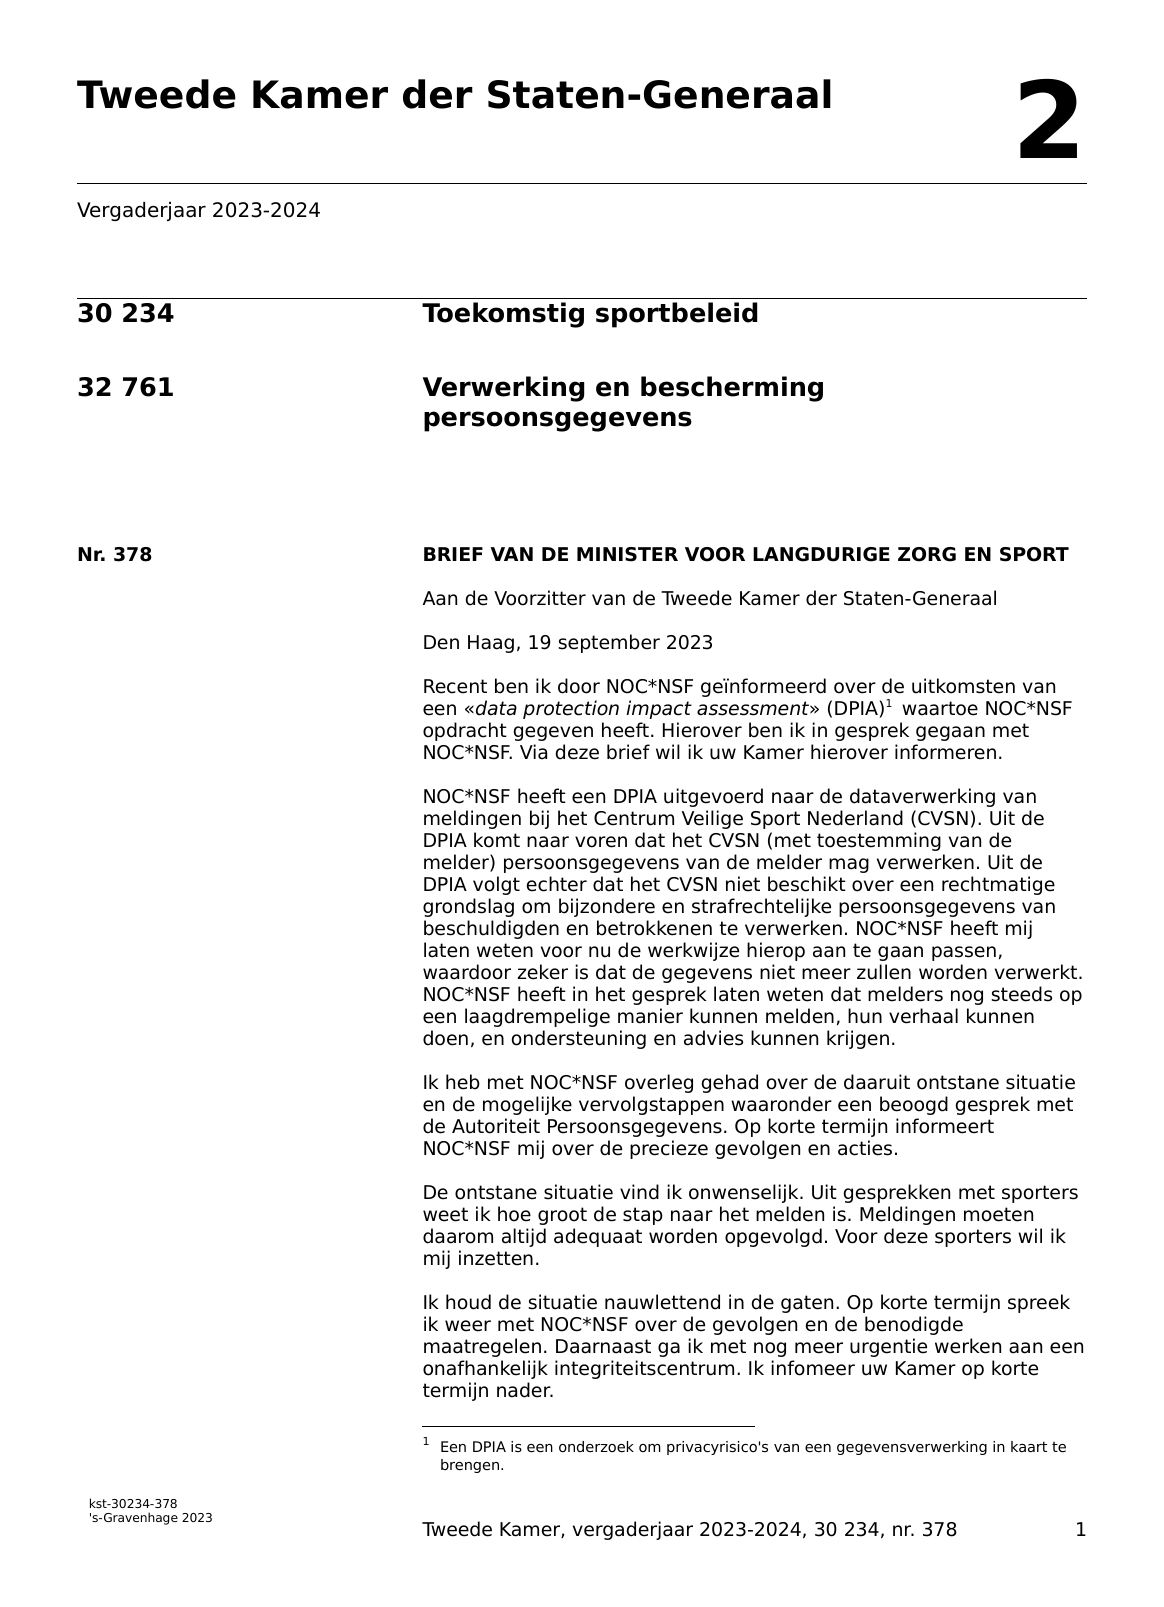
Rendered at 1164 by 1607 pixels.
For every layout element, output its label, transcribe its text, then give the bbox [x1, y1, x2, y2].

text De ontstane situatie vind ik onwenselijk. Uit gesprekken met sporters weet ik hoe groot de stap naar het melden is. Meldingen moeten daarom altijd adequaat worden opgevolgd. Voor deze sporters wil ik mij inzetten. [422, 1182, 1087, 1270]
subtitle 32 761 Verwerking en bescherming persoonsgegevens [77, 373, 1087, 432]
text 's-Gravenhage 2023 [88, 1511, 323, 1525]
table_cell Vergaderjaar 2023-2024 [77, 184, 1087, 298]
text Recent ben ik door NOC*NSF geïnformeerd over de uitkomsten van een «data protection impact assessment» (DPIA) waartoe NOC*NSF opdracht gegeven heeft. Hierover ben ik in gesprek gegaan met NOC*NSF. Via deze brief wil ik uw Kamer hierover informeren. [422, 676, 1087, 764]
text Ik heb met NOC*NSF overleg gehad over de daaruit ontstane situatie en de mogelijke vervolgstappen waaronder een beoogd gesprek met de Autoriteit Persoonsgegevens. Op korte termijn informeert NOC*NSF mij over de precieze gevolgen en acties. [422, 1072, 1087, 1160]
text kst-30234-378 [88, 1497, 323, 1511]
text Aan de Voorzitter van de Tweede Kamer der Staten-Generaal [422, 588, 1087, 609]
table_header Tweede Kamer der Staten-Generaal [77, 59, 886, 183]
table_header 2 [886, 59, 1087, 183]
text Ik houd de situatie nauwlettend in de gaten. Op korte termijn spreek ik weer met NOC*NSF over de gevolgen en de benodigde maatregelen. Daarnaast ga ik met nog meer urgentie werken aan een onafhankelijk integriteitscentrum. Ik infomeer uw Kamer op korte termijn nader. [422, 1292, 1087, 1402]
subtitle Nr. 378 BRIEF VAN DE MINISTER VOOR LANGDURIGE ZORG EN SPORT [77, 543, 1087, 565]
text NOC*NSF heeft een DPIA uitgevoerd naar de dataverwerking van meldingen bij het Centrum Veilige Sport Nederland (CVSN). Uit de DPIA komt naar voren dat het CVSN (met toestemming van de melder) persoonsgegevens van de melder mag verwerken. Uit de DPIA volgt echter dat het CVSN niet beschikt over een rechtmatige grondslag om bijzondere en strafrechtelijke persoonsgegevens van beschuldigden en betrokkenen te verwerken. NOC*NSF heeft mij laten weten voor nu de werkwijze hierop aan te gaan passen, waardoor zeker is dat de gegevens niet meer zullen worden verwerkt. NOC*NSF heeft in het gesprek laten weten dat melders nog steeds op een laagdrempelige manier kunnen melden, hun verhaal kunnen doen, en ondersteuning en advies kunnen krijgen. [422, 786, 1087, 1050]
text Een DPIA is een onderzoek om privacyrisico's van een gegevensverwerking in kaart te brengen. [422, 1435, 1087, 1474]
text Den Haag, 19 september 2023 [422, 632, 1087, 654]
subtitle 30 234 Toekomstig sportbeleid [77, 299, 1087, 329]
